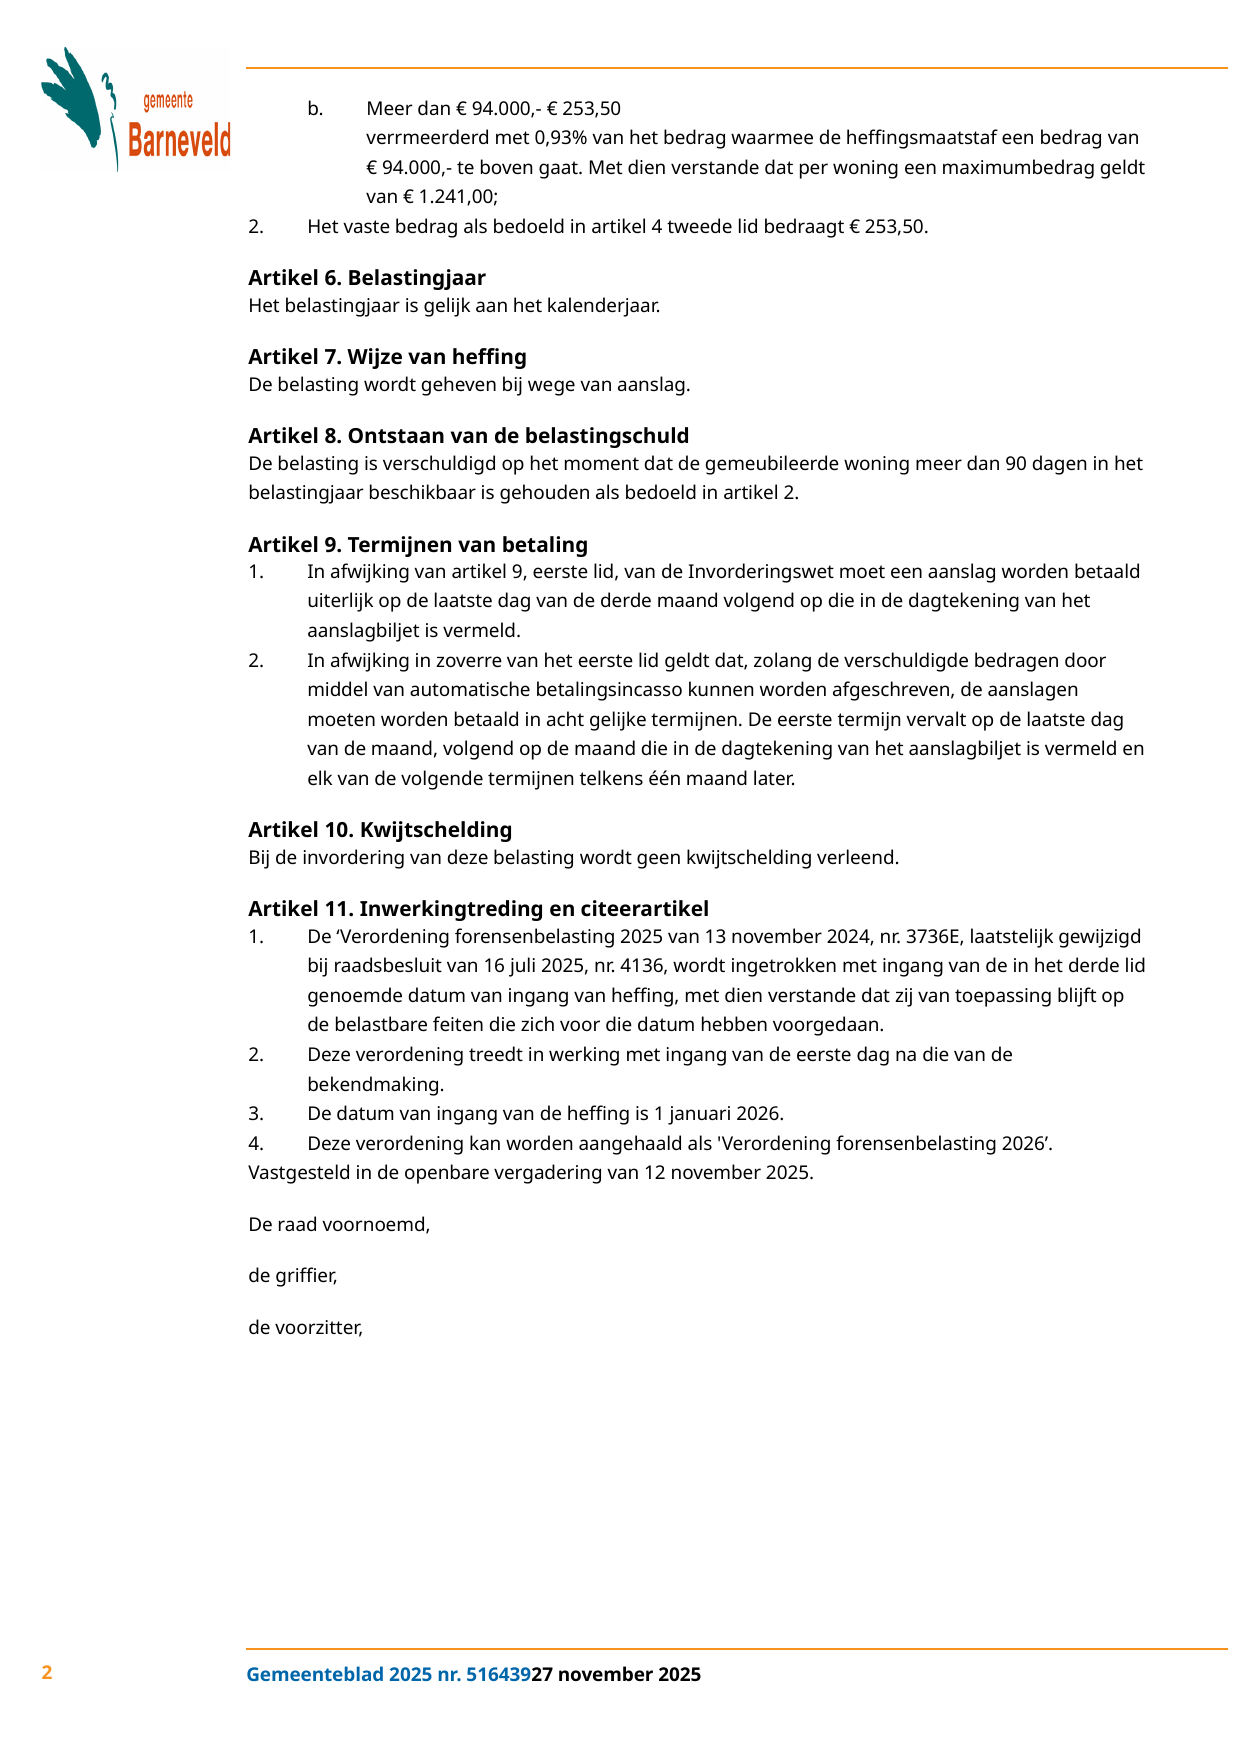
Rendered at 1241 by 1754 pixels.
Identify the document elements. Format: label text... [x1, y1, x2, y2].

text Vastgesteld in de openbare vergadering van 12 november 2025. [248, 1159, 1152, 1185]
text Artikel 8. Ontstaan van de belastingschuld [248, 421, 1152, 450]
list verrmeerderd met 0,93% van het bedrag waarmee de heffingsmaatstaf een bedrag van € 94.000,- te boven gaat. Met dien verstande dat per woning een maximumbedrag geldt van € 1.241,00; [307, 124, 1152, 209]
text Artikel 10. Kwijtschelding [248, 816, 1152, 844]
text De belasting wordt geheven bij wege van aanslag. [248, 371, 1152, 397]
text Bij de invordering van deze belasting wordt geen kwijtschelding verleend. [248, 844, 1152, 870]
text Artikel 11. Inwerkingtreding en citeerartikel [248, 894, 1152, 923]
text Het belastingjaar is gelijk aan het kalenderjaar. [248, 292, 1152, 318]
text De belasting is verschuldigd op het moment dat de gemeubileerde woning meer dan 90 dagen in het belastingjaar beschikbaar is gehouden als bedoeld in artikel 2. [248, 450, 1152, 505]
list In afwijking van artikel 9, eerste lid, van de Invorderingswet moet een aanslag worden betaald uiterlijk op de laatste dag van de derde maand volgend op die in de dagtekening van het aanslagbiljet is vermeld. [248, 558, 1152, 643]
text de voorzitter, [248, 1314, 1152, 1340]
list De datum van ingang van de heffing is 1 januari 2026. [248, 1100, 1152, 1126]
text de griffier, [248, 1262, 1152, 1288]
text Artikel 7. Wijze van heffing [248, 342, 1152, 371]
picture [41, 47, 231, 172]
list Het vaste bedrag als bedoeld in artikel 4 tweede lid bedraagt € 253,50. [248, 213, 1152, 239]
text Artikel 9. Termijnen van betaling [248, 530, 1152, 558]
list De ‘Verordening forensenbelasting 2025 van 13 november 2024, nr. 3736E, laatstelijk gewijzigd bij raadsbesluit van 16 juli 2025, nr. 4136, wordt ingetrokken met ingang van de in het derde lid genoemde datum van ingang van heffing, met dien verstande dat zij van toepassing blijft op de belastbare feiten die zich voor die datum hebben voorgedaan. [248, 923, 1152, 1037]
text Artikel 6. Belastingjaar [248, 263, 1152, 292]
list Deze verordening treedt in werking met ingang van de eerste dag na die van de bekendmaking. [248, 1041, 1152, 1097]
list In afwijking in zoverre van het eerste lid geldt dat, zolang de verschuldigde bedragen door middel van automatische betalingsincasso kunnen worden afgeschreven, de aanslagen moeten worden betaald in acht gelijke termijnen. De eerste termijn vervalt op de laatste dag van de maand, volgend op de maand die in de dagtekening van het aanslagbiljet is vermeld en elk van de volgende termijnen telkens één maand later. [248, 647, 1152, 791]
list Meer dan € 94.000,- € 253,50 [307, 95, 1152, 121]
list Deze verordening kan worden aangehaald als 'Verordening forensenbelasting 2026’. [248, 1130, 1152, 1156]
text De raad voornoemd, [248, 1211, 1152, 1237]
